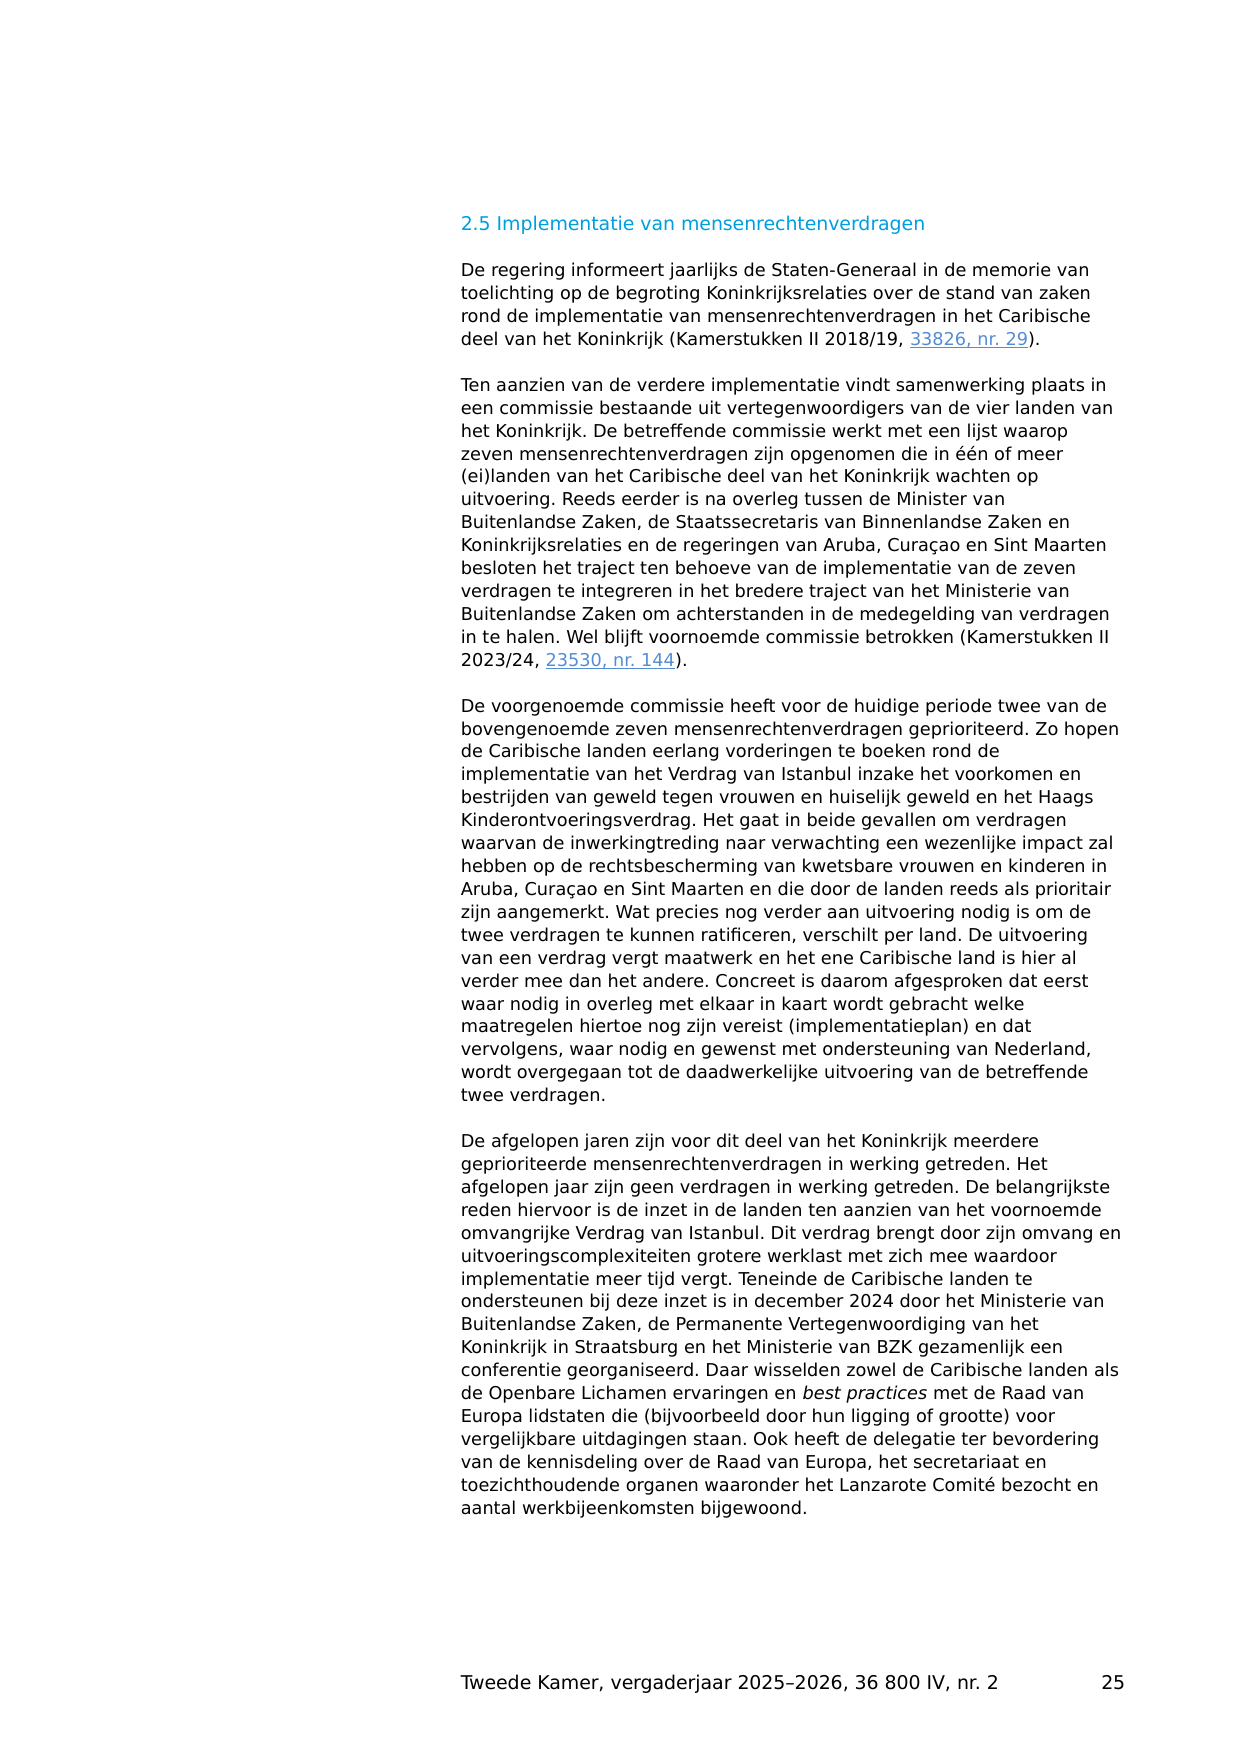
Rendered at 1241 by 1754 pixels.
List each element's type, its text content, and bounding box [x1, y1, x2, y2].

text De regering informeert jaarlĳks de Staten-Generaal in de memorie van toelichting op de begroting Koninkrĳksrelaties over de stand van zaken rond de implementatie van mensenrechtenverdragen in het Caribische deel van het Koninkrĳk (Kamerstukken II 2018/19, 33826, nr. 29). [461, 258, 1125, 350]
text Ten aanzien van de verdere implementatie vindt samenwerking plaats in een commissie bestaande uit vertegenwoordigers van de vier landen van het Koninkrĳk. De betreffende commissie werkt met een lĳst waarop zeven mensenrechtenverdragen zĳn opgenomen die in één of meer (ei)landen van het Caribische deel van het Koninkrĳk wachten op uitvoering. Reeds eerder is na overleg tussen de Minister van Buitenlandse Zaken, de Staatssecretaris van Binnenlandse Zaken en Koninkrĳksrelaties en de regeringen van Aruba, Curaçao en Sint Maarten besloten het traject ten behoeve van de implementatie van de zeven verdragen te integreren in het bredere traject van het Ministerie van Buitenlandse Zaken om achterstanden in de medegelding van verdragen in te halen. Wel blĳft voornoemde commissie betrokken (Kamerstukken II 2023/24, 23530, nr. 144). [461, 373, 1125, 671]
text De voorgenoemde commissie heeft voor de huidige periode twee van de bovengenoemde zeven mensenrechtenverdragen geprioriteerd. Zo hopen de Caribische landen eerlang vorderingen te boeken rond de implementatie van het Verdrag van Istanbul inzake het voorkomen en bestrĳden van geweld tegen vrouwen en huiselĳk geweld en het Haags Kinderontvoeringsverdrag. Het gaat in beide gevallen om verdragen waarvan de inwerkingtreding naar verwachting een wezenlĳke impact zal hebben op de rechtsbescherming van kwetsbare vrouwen en kinderen in Aruba, Curaçao en Sint Maarten en die door de landen reeds als prioritair zĳn aangemerkt. Wat precies nog verder aan uitvoering nodig is om de twee verdragen te kunnen ratificeren, verschilt per land. De uitvoering van een verdrag vergt maatwerk en het ene Caribische land is hier al verder mee dan het andere. Concreet is daarom afgesproken dat eerst waar nodig in overleg met elkaar in kaart wordt gebracht welke maatregelen hiertoe nog zĳn vereist (implementatieplan) en dat vervolgens, waar nodig en gewenst met ondersteuning van Nederland, wordt overgegaan tot de daadwerkelĳke uitvoering van de betreffende twee verdragen. [461, 694, 1125, 1106]
title 2.5 Implementatie van mensenrechtenverdragen [461, 213, 1125, 235]
text De afgelopen jaren zijn voor dit deel van het Koninkrĳk meerdere geprioriteerde mensenrechtenverdragen in werking getreden. Het afgelopen jaar zijn geen verdragen in werking getreden. De belangrijkste reden hiervoor is de inzet in de landen ten aanzien van het voornoemde omvangrijke Verdrag van Istanbul. Dit verdrag brengt door zijn omvang en uitvoeringscomplexiteiten grotere werklast met zich mee waardoor implementatie meer tijd vergt. Teneinde de Caribische landen te ondersteunen bij deze inzet is in december 2024 door het Ministerie van Buitenlandse Zaken, de Permanente Vertegenwoordiging van het Koninkrijk in Straatsburg en het Ministerie van BZK gezamenlijk een conferentie georganiseerd. Daar wisselden zowel de Caribische landen als de Openbare Lichamen ervaringen en best practices met de Raad van Europa lidstaten die (bijvoorbeeld door hun ligging of grootte) voor vergelijkbare uitdagingen staan. Ook heeft de delegatie ter bevordering van de kennisdeling over de Raad van Europa, het secretariaat en toezichthoudende organen waaronder het Lanzarote Comité bezocht en aantal werkbijeenkomsten bijgewoond. [461, 1129, 1125, 1519]
